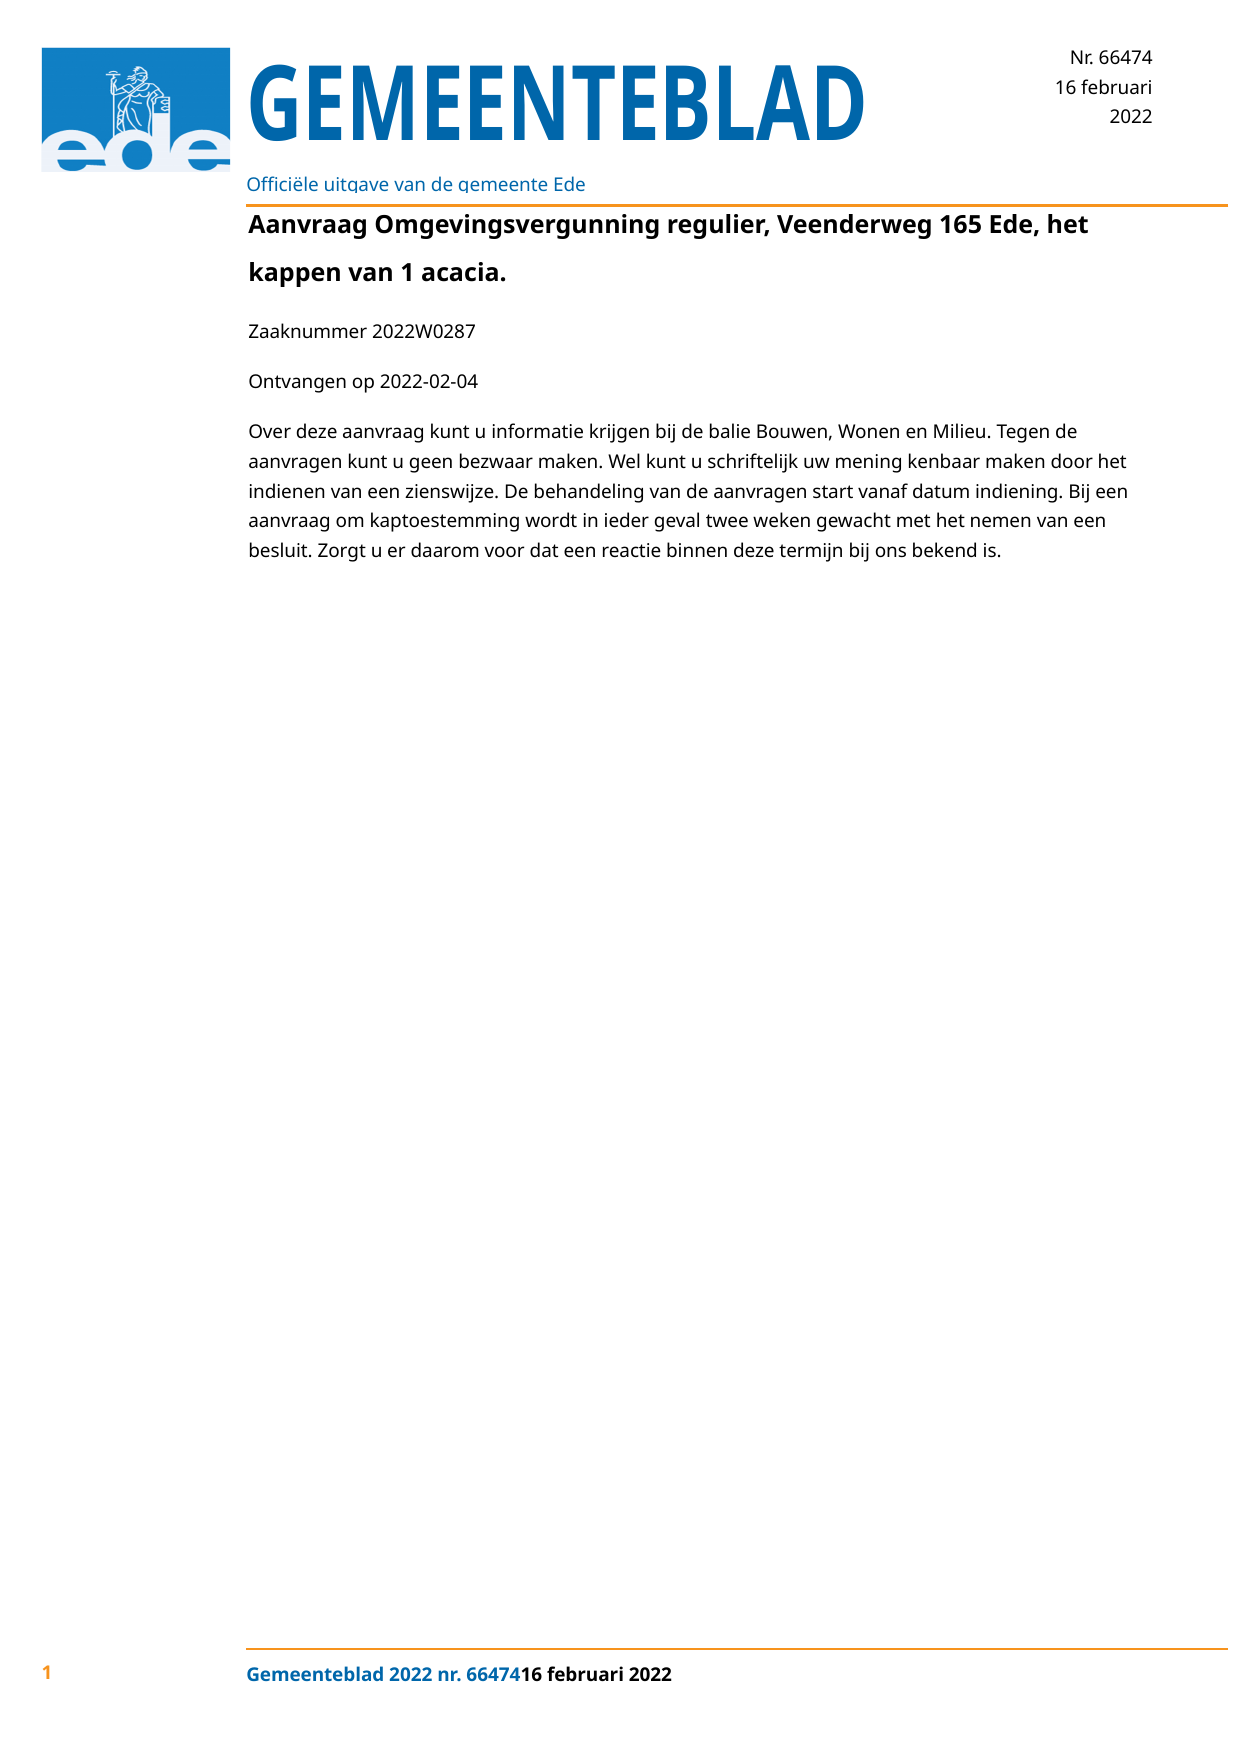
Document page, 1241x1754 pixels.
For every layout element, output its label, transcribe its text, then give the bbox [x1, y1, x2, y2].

text Ontvangen op 2022-02-04 [248, 368, 1152, 394]
picture [41, 47, 231, 172]
text Zaaknummer 2022W0287 [248, 318, 1152, 344]
text Over deze aanvraag kunt u informatie krijgen bij de balie Bouwen, Wonen en Milieu. Tegen de aanvragen kunt u geen bezwaar maken. Wel kunt u schriftelijk uw mening kenbaar maken door het indienen van een zienswijze. De behandeling van de aanvragen start vanaf datum indiening. Bij een aanvraag om kaptoestemming wordt in ieder geval twee weken gewacht met het nemen van een besluit. Zorgt u er daarom voor dat een reactie binnen deze termijn bij ons bekend is. [248, 419, 1152, 563]
text Aanvraag Omgevingsvergunning regulier, Veenderweg 165 Ede, het kappen van 1 acacia. [248, 207, 1152, 288]
